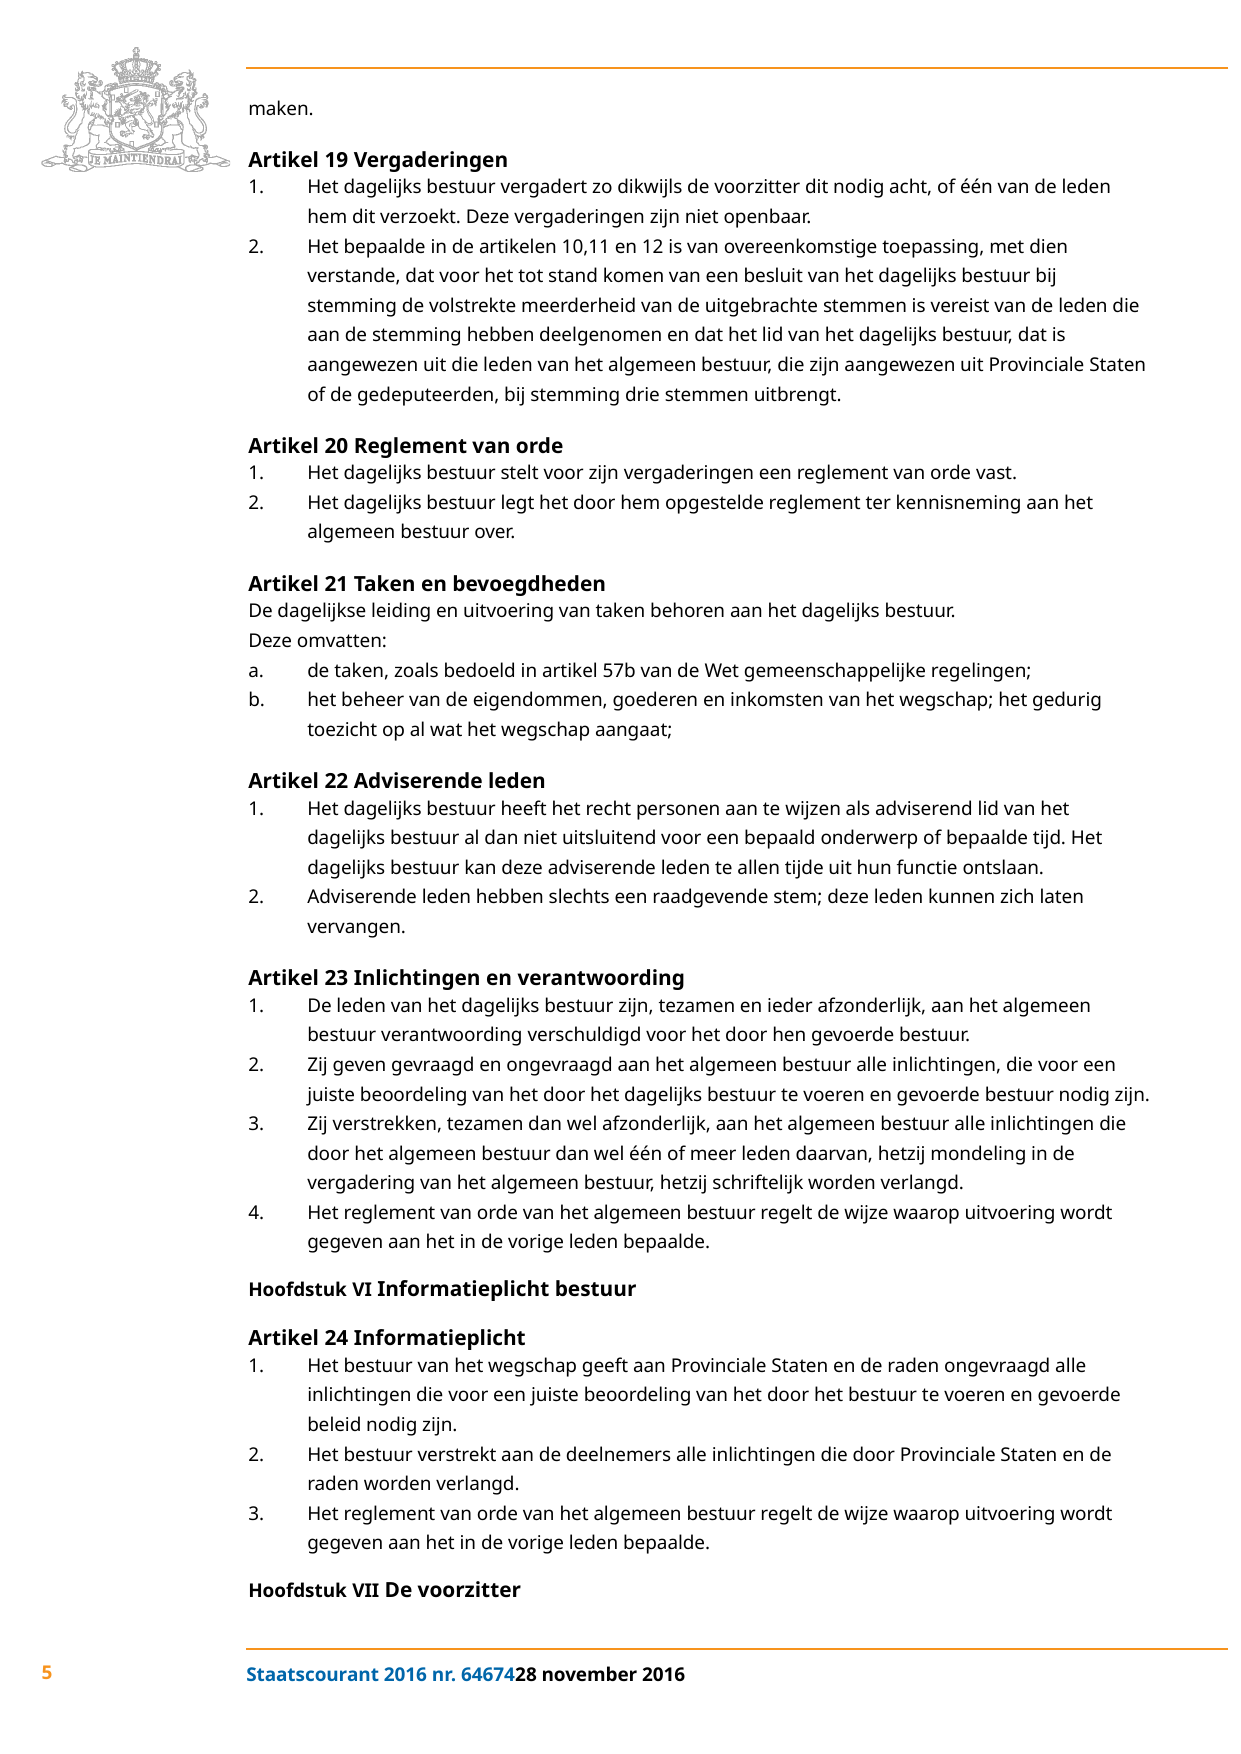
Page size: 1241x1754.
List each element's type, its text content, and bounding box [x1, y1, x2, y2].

picture [41, 47, 231, 172]
text Deze omvatten: [248, 627, 1152, 653]
list Het bestuur van het wegschap geeft aan Provinciale Staten en de raden ongevraagd alle inlichtingen die voor een juiste beoordeling van het door het bestuur te voeren en gevoerde beleid nodig zijn. [248, 1352, 1152, 1437]
list Zij geven gevraagd en ongevraagd aan het algemeen bestuur alle inlichtingen, die voor een juiste beoordeling van het door het dagelijks bestuur te voeren en gevoerde bestuur nodig zijn. [248, 1051, 1152, 1106]
list Het reglement van orde van het algemeen bestuur regelt de wijze waarop uitvoering wordt gegeven aan het in de vorige leden bepaalde. [248, 1500, 1152, 1555]
text Artikel 21 Taken en bevoegdheden [248, 569, 1152, 598]
list Het dagelijks bestuur legt het door hem opgestelde reglement ter kennisneming aan het algemeen bestuur over. [248, 489, 1152, 544]
list de taken, zoals bedoeld in artikel 57b van de Wet gemeenschappelijke regelingen; [248, 657, 1152, 682]
list Het reglement van orde van het algemeen bestuur regelt de wijze waarop uitvoering wordt gegeven aan het in de vorige leden bepaalde. [248, 1199, 1152, 1254]
text Artikel 19 Vergaderingen [248, 145, 1152, 174]
list Het dagelijks bestuur stelt voor zijn vergaderingen een reglement van orde vast. [248, 459, 1152, 485]
list De leden van het dagelijks bestuur zijn, tezamen en ieder afzonderlijk, aan het algemeen bestuur verantwoording verschuldigd voor het door hen gevoerde bestuur. [248, 992, 1152, 1047]
list Het bepaalde in de artikelen 10,11 en 12 is van overeenkomstige toepassing, met dien verstande, dat voor het tot stand komen van een besluit van het dagelijks bestuur bij stemming de volstrekte meerderheid van de uitgebrachte stemmen is vereist van de leden die aan de stemming hebben deelgenomen en dat het lid van het dagelijks bestuur, dat is aangewezen uit die leden van het algemeen bestuur, die zijn aangewezen uit Provinciale Staten of de gedeputeerden, bij stemming drie stemmen uitbrengt. [248, 233, 1152, 406]
text maken. [248, 95, 1152, 121]
text De dagelijkse leiding en uitvoering van taken behoren aan het dagelijks bestuur. [248, 598, 1152, 623]
text Hoofdstuk VI Informatieplicht bestuur [248, 1274, 1152, 1303]
text Artikel 24 Informatieplicht [248, 1323, 1152, 1352]
list Het dagelijks bestuur vergadert zo dikwijls de voorzitter dit nodig acht, of één van de leden hem dit verzoekt. Deze vergaderingen zijn niet openbaar. [248, 174, 1152, 229]
text Artikel 20 Reglement van orde [248, 431, 1152, 459]
list het beheer van de eigendommen, goederen en inkomsten van het wegschap; het gedurig toezicht op al wat het wegschap aangaat; [248, 686, 1152, 742]
text Hoofdstuk VII De voorzitter [248, 1575, 1152, 1603]
list Het dagelijks bestuur heeft het recht personen aan te wijzen als adviserend lid van het dagelijks bestuur al dan niet uitsluitend voor een bepaald onderwerp of bepaalde tijd. Het dagelijks bestuur kan deze adviserende leden te allen tijde uit hun functie ontslaan. [248, 795, 1152, 880]
list Adviserende leden hebben slechts een raadgevende stem; deze leden kunnen zich laten vervangen. [248, 883, 1152, 939]
text Artikel 23 Inlichtingen en verantwoording [248, 963, 1152, 992]
list Het bestuur verstrekt aan de deelnemers alle inlichtingen die door Provinciale Staten en de raden worden verlangd. [248, 1441, 1152, 1496]
text Artikel 22 Adviserende leden [248, 766, 1152, 795]
list Zij verstrekken, tezamen dan wel afzonderlijk, aan het algemeen bestuur alle inlichtingen die door het algemeen bestuur dan wel één of meer leden daarvan, hetzij mondeling in de vergadering van het algemeen bestuur, hetzij schriftelijk worden verlangd. [248, 1110, 1152, 1195]
